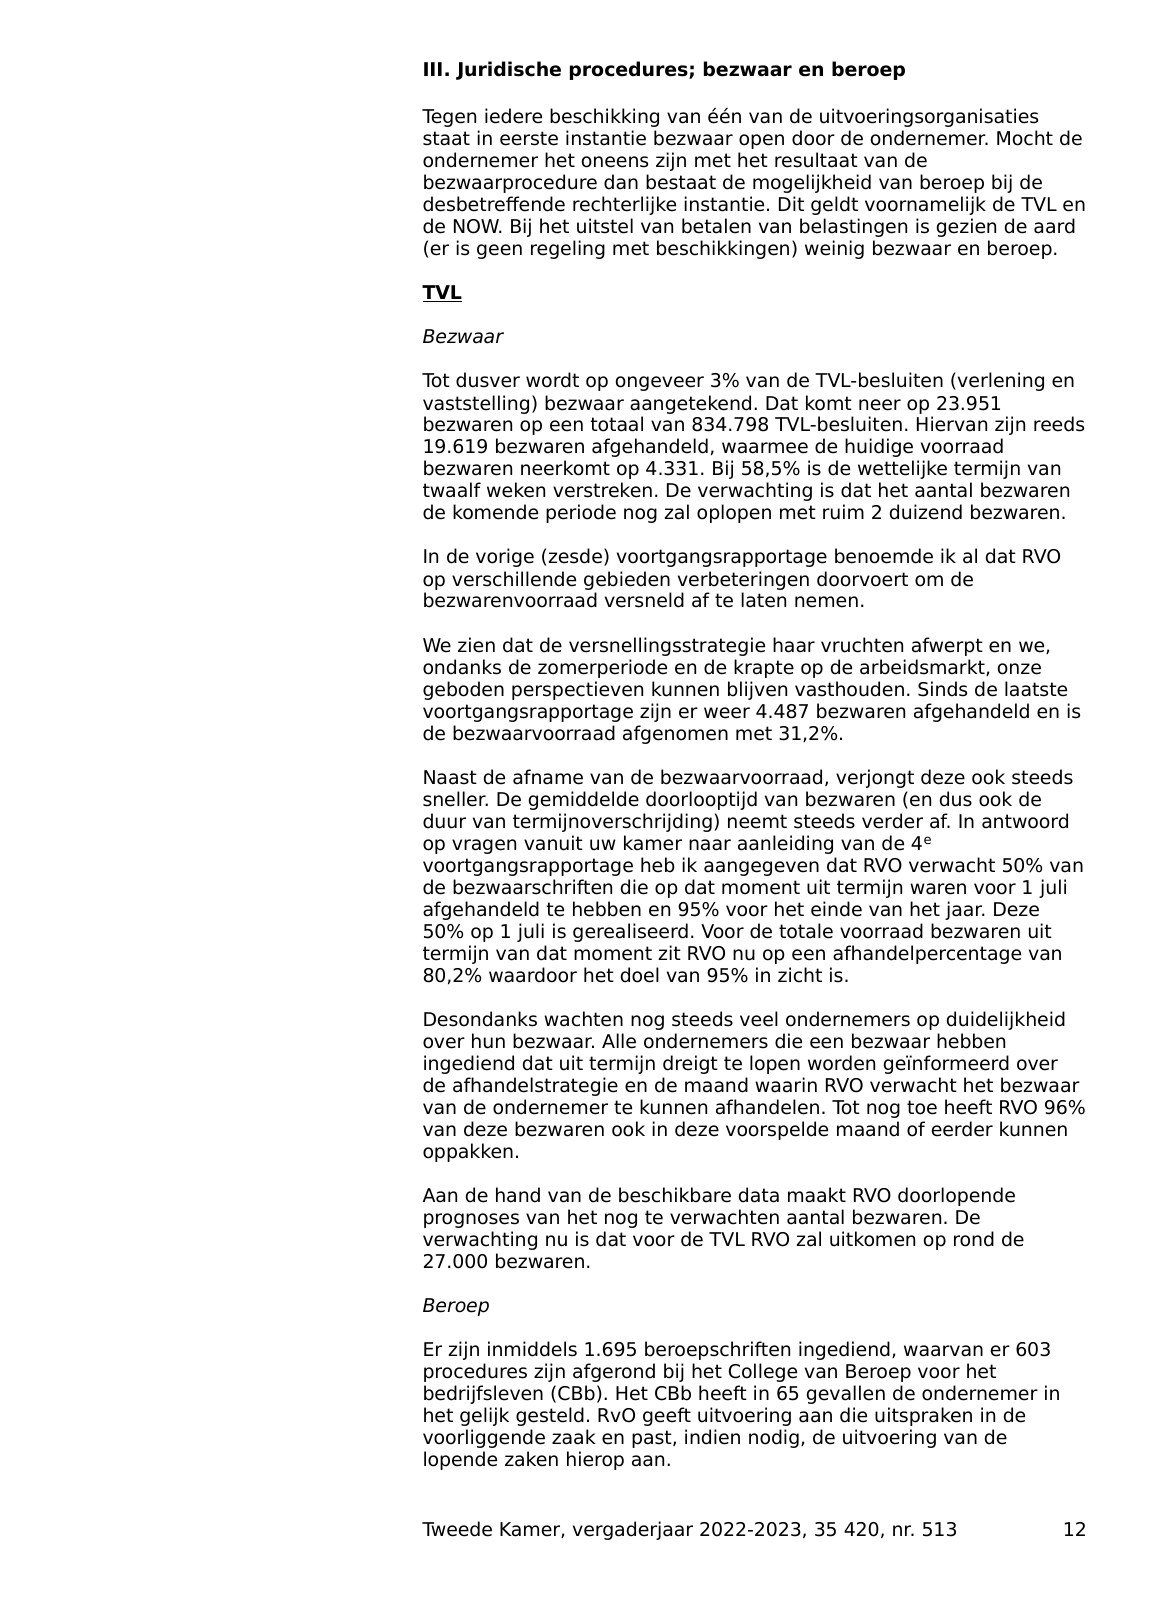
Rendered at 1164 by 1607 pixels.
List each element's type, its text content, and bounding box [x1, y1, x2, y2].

text We zien dat de versnellingsstrategie haar vruchten afwerpt en we, ondanks de zomerperiode en de krapte op de arbeidsmarkt, onze geboden perspectieven kunnen blijven vasthouden. Sinds de laatste voortgangsrapportage zijn er weer 4.487 bezwaren afgehandeld en is de bezwaarvoorraad afgenomen met 31,2%. [422, 634, 1087, 744]
text Tot dusver wordt op ongeveer 3% van de TVL-besluiten (verlening en vaststelling) bezwaar aangetekend. Dat komt neer op 23.951 bezwaren op een totaal van 834.798 TVL-besluiten. Hiervan zijn reeds 19.619 bezwaren afgehandeld, waarmee de huidige voorraad bezwaren neerkomt op 4.331. Bij 58,5% is de wettelijke termijn van twaalf weken verstreken. De verwachting is dat het aantal bezwaren de komende periode nog zal oplopen met ruim 2 duizend bezwaren. [422, 370, 1087, 524]
subtitle Beroep [422, 1295, 1087, 1317]
text Naast de afname van de bezwaarvoorraad, verjongt deze ook steeds sneller. De gemiddelde doorlooptijd van bezwaren (en dus ook de duur van termijnoverschrijding) neemt steeds verder af. In antwoord op vragen vanuit uw kamer naar aanleiding van de 4e voortgangsrapportage heb ik aangegeven dat RVO verwacht 50% van de bezwaarschriften die op dat moment uit termijn waren voor 1 juli afgehandeld te hebben en 95% voor het einde van het jaar. Deze 50% op 1 juli is gerealiseerd. Voor de totale voorraad bezwaren uit termijn van dat moment zit RVO nu op een afhandelpercentage van 80,2% waardoor het doel van 95% in zicht is. [422, 767, 1087, 986]
text Desondanks wachten nog steeds veel ondernemers op duidelijkheid over hun bezwaar. Alle ondernemers die een bezwaar hebben ingediend dat uit termijn dreigt te lopen worden geïnformeerd over de afhandelstrategie en de maand waarin RVO verwacht het bezwaar van de ondernemer te kunnen afhandelen. Tot nog toe heeft RVO 96% van deze bezwaren ook in deze voorspelde maand of eerder kunnen oppakken. [422, 1009, 1087, 1162]
subtitle Bezwaar [422, 326, 1087, 348]
subtitle TVL [422, 282, 1087, 304]
subtitle III. Juridische procedures; bezwaar en beroep [422, 59, 1087, 81]
text Tegen iedere beschikking van één van de uitvoeringsorganisaties staat in eerste instantie bezwaar open door de ondernemer. Mocht de ondernemer het oneens zijn met het resultaat van de bezwaarprocedure dan bestaat de mogelijkheid van beroep bij de desbetreffende rechterlijke instantie. Dit geldt voornamelijk de TVL en de NOW. Bij het uitstel van betalen van belastingen is gezien de aard (er is geen regeling met beschikkingen) weinig bezwaar en beroep. [422, 106, 1087, 260]
text In de vorige (zesde) voortgangsrapportage benoemde ik al dat RVO op verschillende gebieden verbeteringen doorvoert om de bezwarenvoorraad versneld af te laten nemen. [422, 546, 1087, 612]
text Aan de hand van de beschikbare data maakt RVO doorlopende prognoses van het nog te verwachten aantal bezwaren. De verwachting nu is dat voor de TVL RVO zal uitkomen op rond de 27.000 bezwaren. [422, 1185, 1087, 1273]
text Er zijn inmiddels 1.695 beroepschriften ingediend, waarvan er 603 procedures zijn afgerond bij het College van Beroep voor het bedrijfsleven (CBb). Het CBb heeft in 65 gevallen de ondernemer in het gelijk gesteld. RvO geeft uitvoering aan die uitspraken in de voorliggende zaak en past, indien nodig, de uitvoering van de lopende zaken hierop aan. [422, 1339, 1087, 1471]
